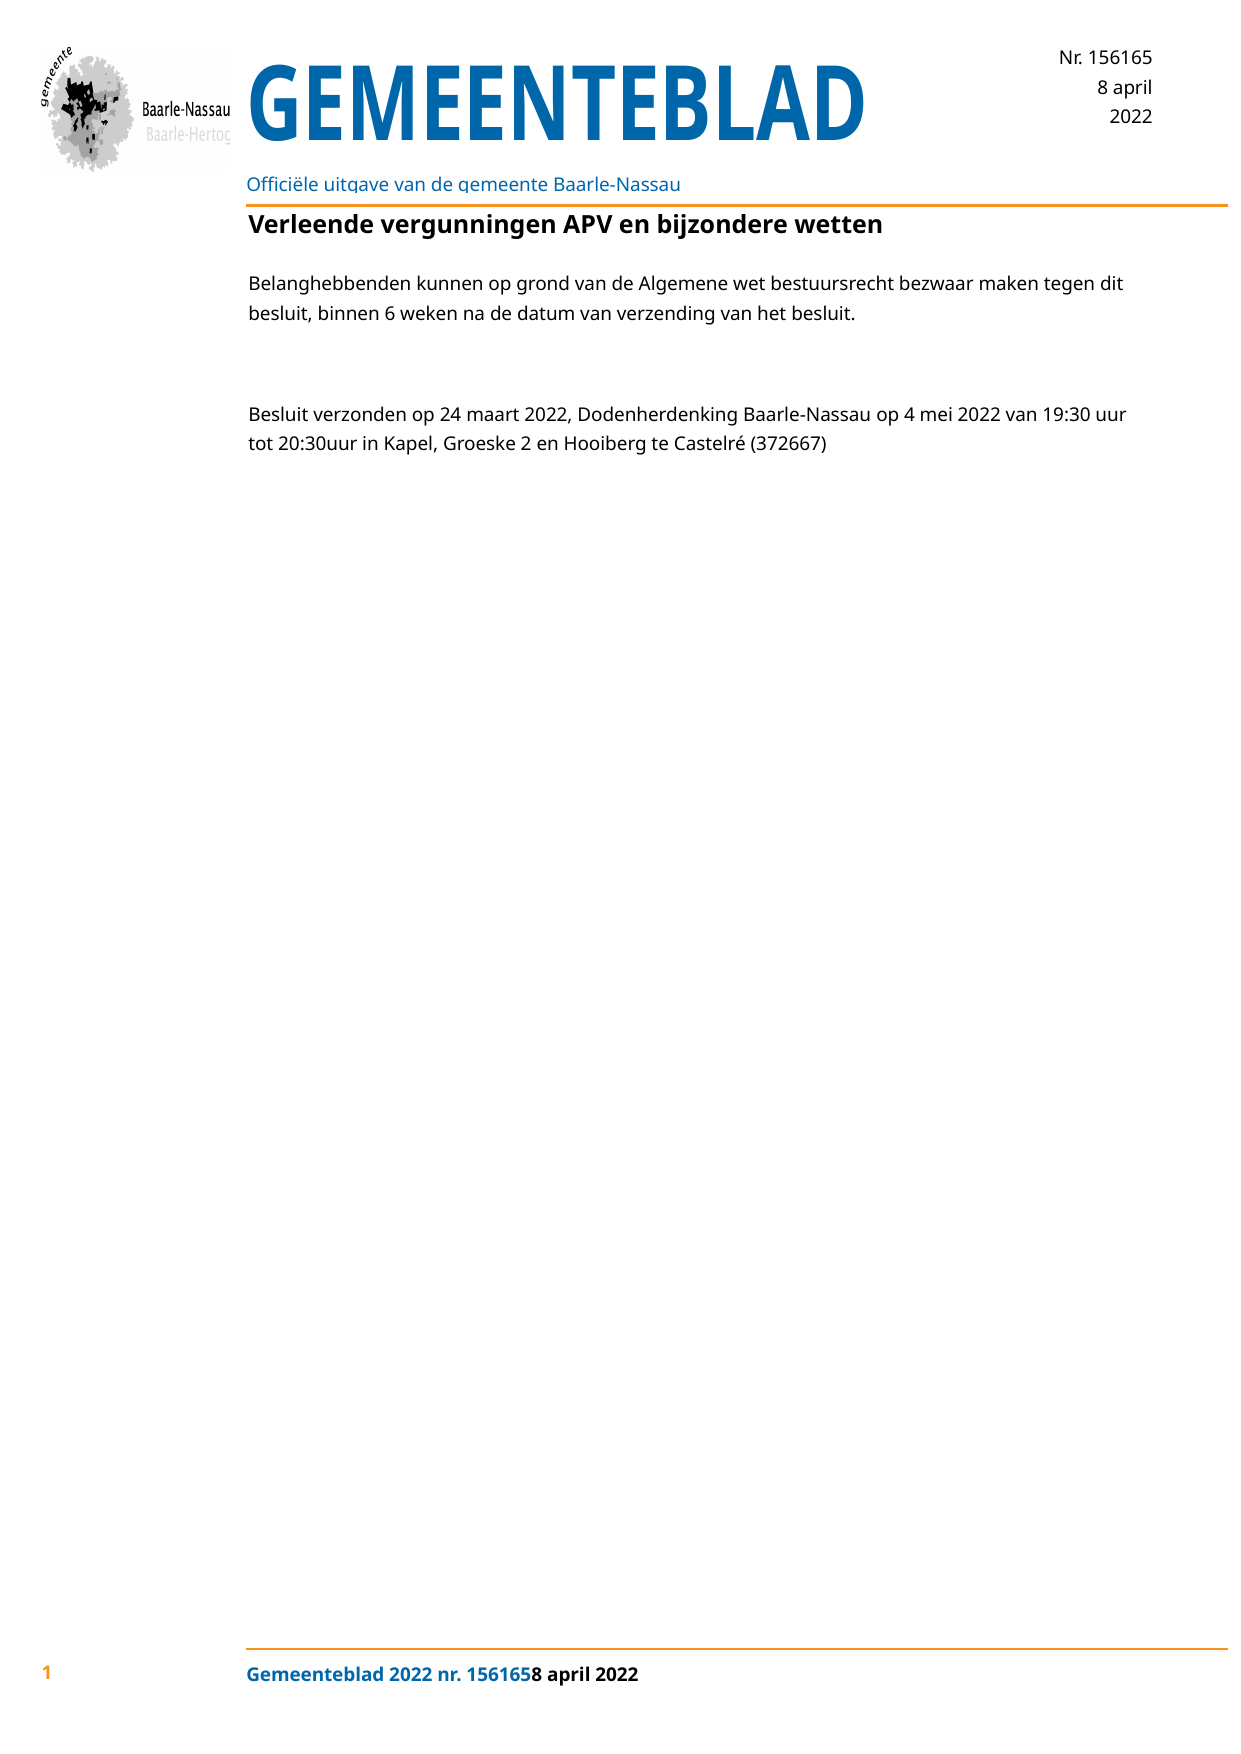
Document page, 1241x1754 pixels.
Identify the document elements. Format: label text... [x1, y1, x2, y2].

text Verleende vergunningen APV en bijzondere wetten [248, 207, 1152, 241]
text Belanghebbenden kunnen op grond van de Algemene wet bestuursrecht bezwaar maken tegen dit besluit, binnen 6 weken na de datum van verzending van het besluit. [248, 270, 1152, 326]
text Besluit verzonden op 24 maart 2022, Dodenherdenking Baarle-Nassau op 4 mei 2022 van 19:30 uur tot 20:30uur in Kapel, Groeske 2 en Hooiberg te Castelré (372667) [248, 401, 1152, 456]
picture [41, 47, 231, 172]
